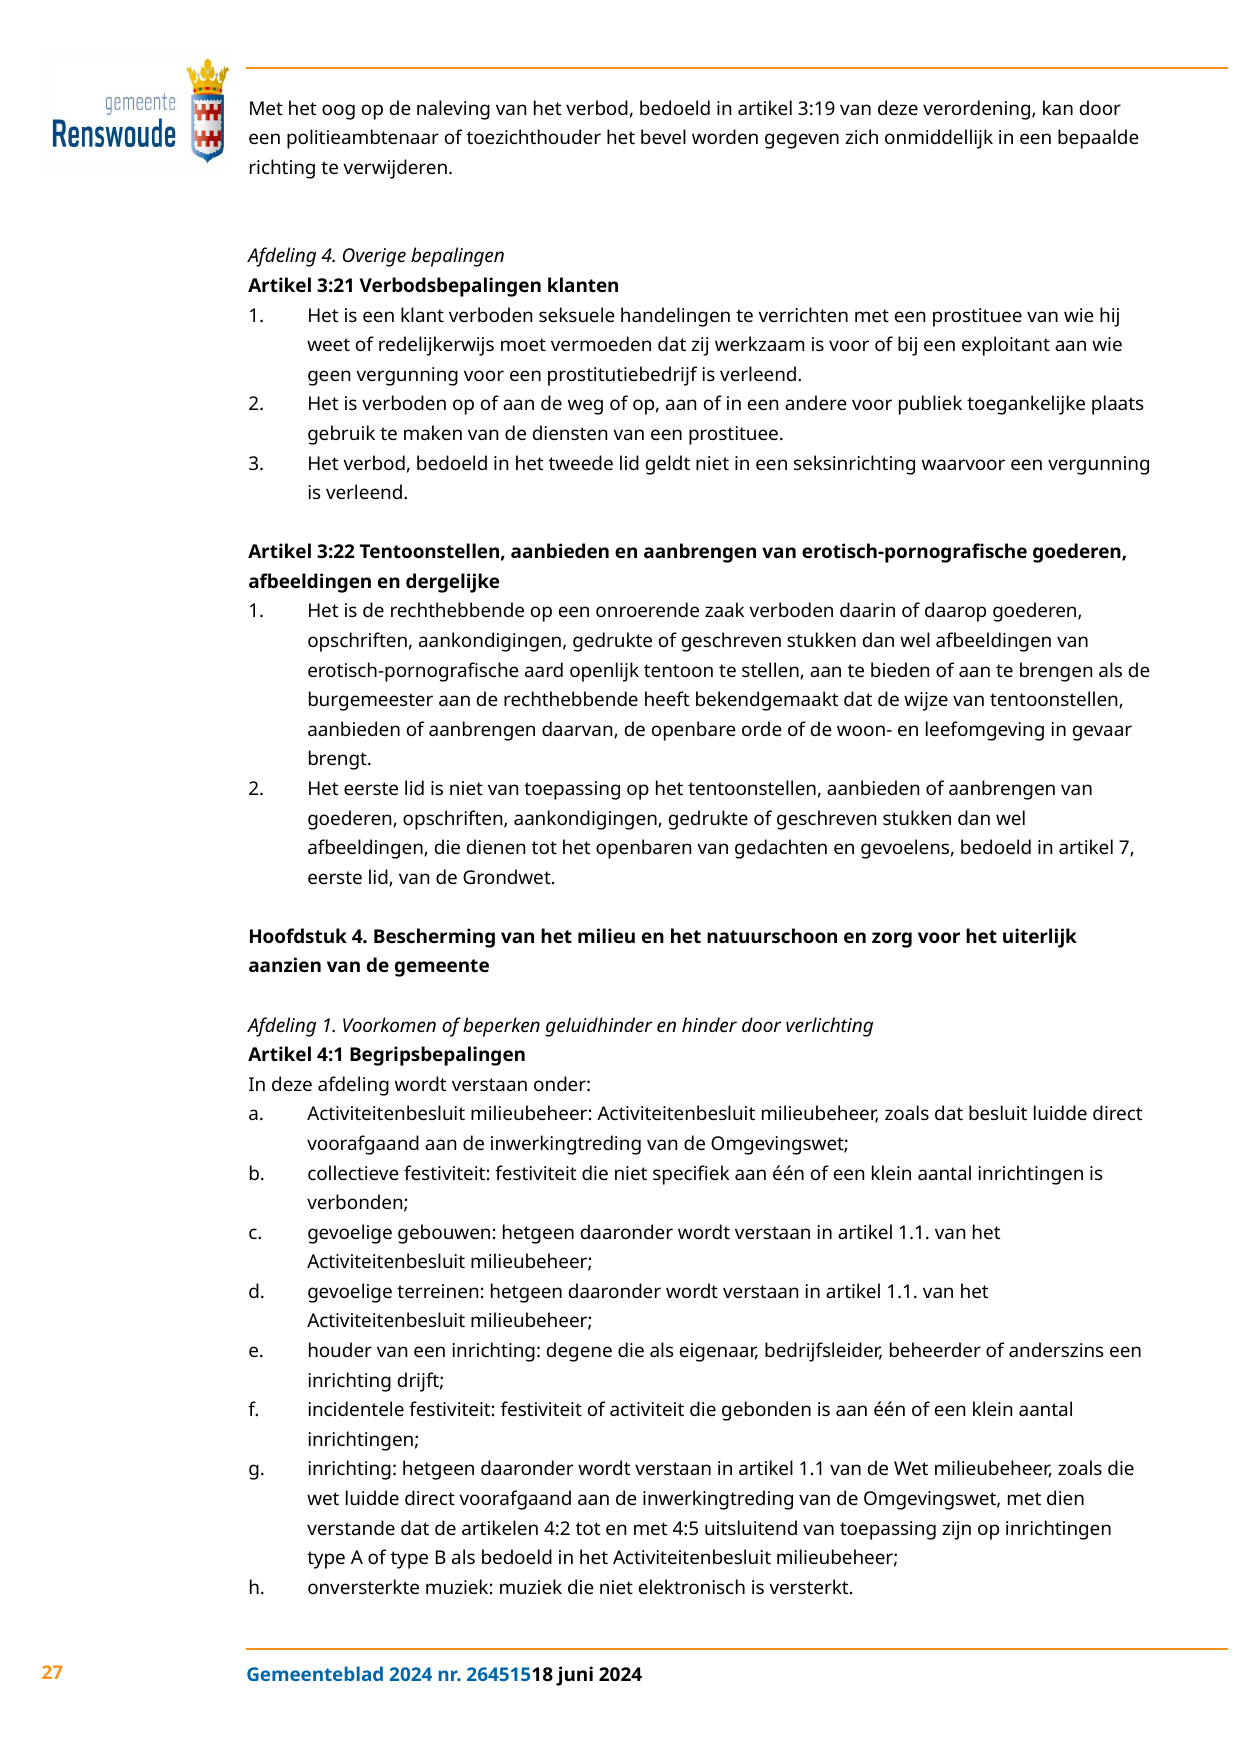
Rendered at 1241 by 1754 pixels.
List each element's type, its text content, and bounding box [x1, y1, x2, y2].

list gevoelige gebouwen: hetgeen daaronder wordt verstaan in artikel 1.1. van het Activiteitenbesluit milieubeheer; [248, 1219, 1152, 1274]
text Hoofdstuk 4. Bescherming van het milieu en het natuurschoon en zorg voor het uiterlijk aanzien van de gemeente [248, 923, 1152, 978]
list Het is verboden op of aan de weg of op, aan of in een andere voor publiek toegankelijke plaats gebruik te maken van de diensten van een prostituee. [248, 391, 1152, 446]
list Het is de rechthebbende op een onroerende zaak verboden daarin of daarop goederen, opschriften, aankondigingen, gedrukte of geschreven stukken dan wel afbeeldingen van erotisch-pornografische aard openlijk tentoon te stellen, aan te bieden of aan te brengen als de burgemeester aan de rechthebbende heeft bekendgemaakt dat de wijze van tentoonstellen, aanbieden of aanbrengen daarvan, de openbare orde of de woon- en leefomgeving in gevaar brengt. [248, 598, 1152, 771]
list collectieve festiviteit: festiviteit die niet specifiek aan één of een klein aantal inrichtingen is verbonden; [248, 1160, 1152, 1215]
text In deze afdeling wordt verstaan onder: [248, 1071, 1152, 1097]
text Met het oog op de naleving van het verbod, bedoeld in artikel 3:19 van deze verordening, kan door een politieambtenaar of toezichthouder het bevel worden gegeven zich onmiddellijk in een bepaalde richting te verwijderen. [248, 95, 1152, 180]
list Het verbod, bedoeld in het tweede lid geldt niet in een seksinrichting waarvoor een vergunning is verleend. [248, 450, 1152, 505]
text Artikel 3:22 Tentoonstellen, aanbieden en aanbrengen van erotisch-pornografische goederen, afbeeldingen en dergelijke [248, 538, 1152, 594]
list onversterkte muziek: muziek die niet elektronisch is versterkt. [248, 1574, 1152, 1600]
list incidentele festiviteit: festiviteit of activiteit die gebonden is aan één of een klein aantal inrichtingen; [248, 1396, 1152, 1452]
text Artikel 3:21 Verbodsbepalingen klanten [248, 272, 1152, 298]
list gevoelige terreinen: hetgeen daaronder wordt verstaan in artikel 1.1. van het Activiteitenbesluit milieubeheer; [248, 1278, 1152, 1333]
list houder van een inrichting: degene die als eigenaar, bedrijfsleider, beheerder of anderszins een inrichting drijft; [248, 1337, 1152, 1393]
text Afdeling 4. Overige bepalingen [248, 243, 1152, 268]
text Artikel 4:1 Begripsbepalingen [248, 1041, 1152, 1067]
list Het is een klant verboden seksuele handelingen te verrichten met een prostituee van wie hij weet of redelijkerwijs moet vermoeden dat zij werkzaam is voor of bij een exploitant aan wie geen vergunning voor een prostitutiebedrijf is verleend. [248, 302, 1152, 387]
list Het eerste lid is niet van toepassing op het tentoonstellen, aanbieden of aanbrengen van goederen, opschriften, aankondigingen, gedrukte of geschreven stukken dan wel afbeeldingen, die dienen tot het openbaren van gedachten en gevoelens, bedoeld in artikel 7, eerste lid, van de Grondwet. [248, 775, 1152, 890]
text Afdeling 1. Voorkomen of beperken geluidhinder en hinder door verlichting [248, 1012, 1152, 1038]
list Activiteitenbesluit milieubeheer: Activiteitenbesluit milieubeheer, zoals dat besluit luidde direct voorafgaand aan de inwerkingtreding van de Omgevingswet; [248, 1101, 1152, 1156]
picture [41, 47, 231, 172]
list inrichting: hetgeen daaronder wordt verstaan in artikel 1.1 van de Wet milieubeheer, zoals die wet luidde direct voorafgaand aan de inwerkingtreding van de Omgevingswet, met dien verstande dat de artikelen 4:2 tot en met 4:5 uitsluitend van toepassing zijn op inrichtingen type A of type B als bedoeld in het Activiteitenbesluit milieubeheer; [248, 1456, 1152, 1570]
